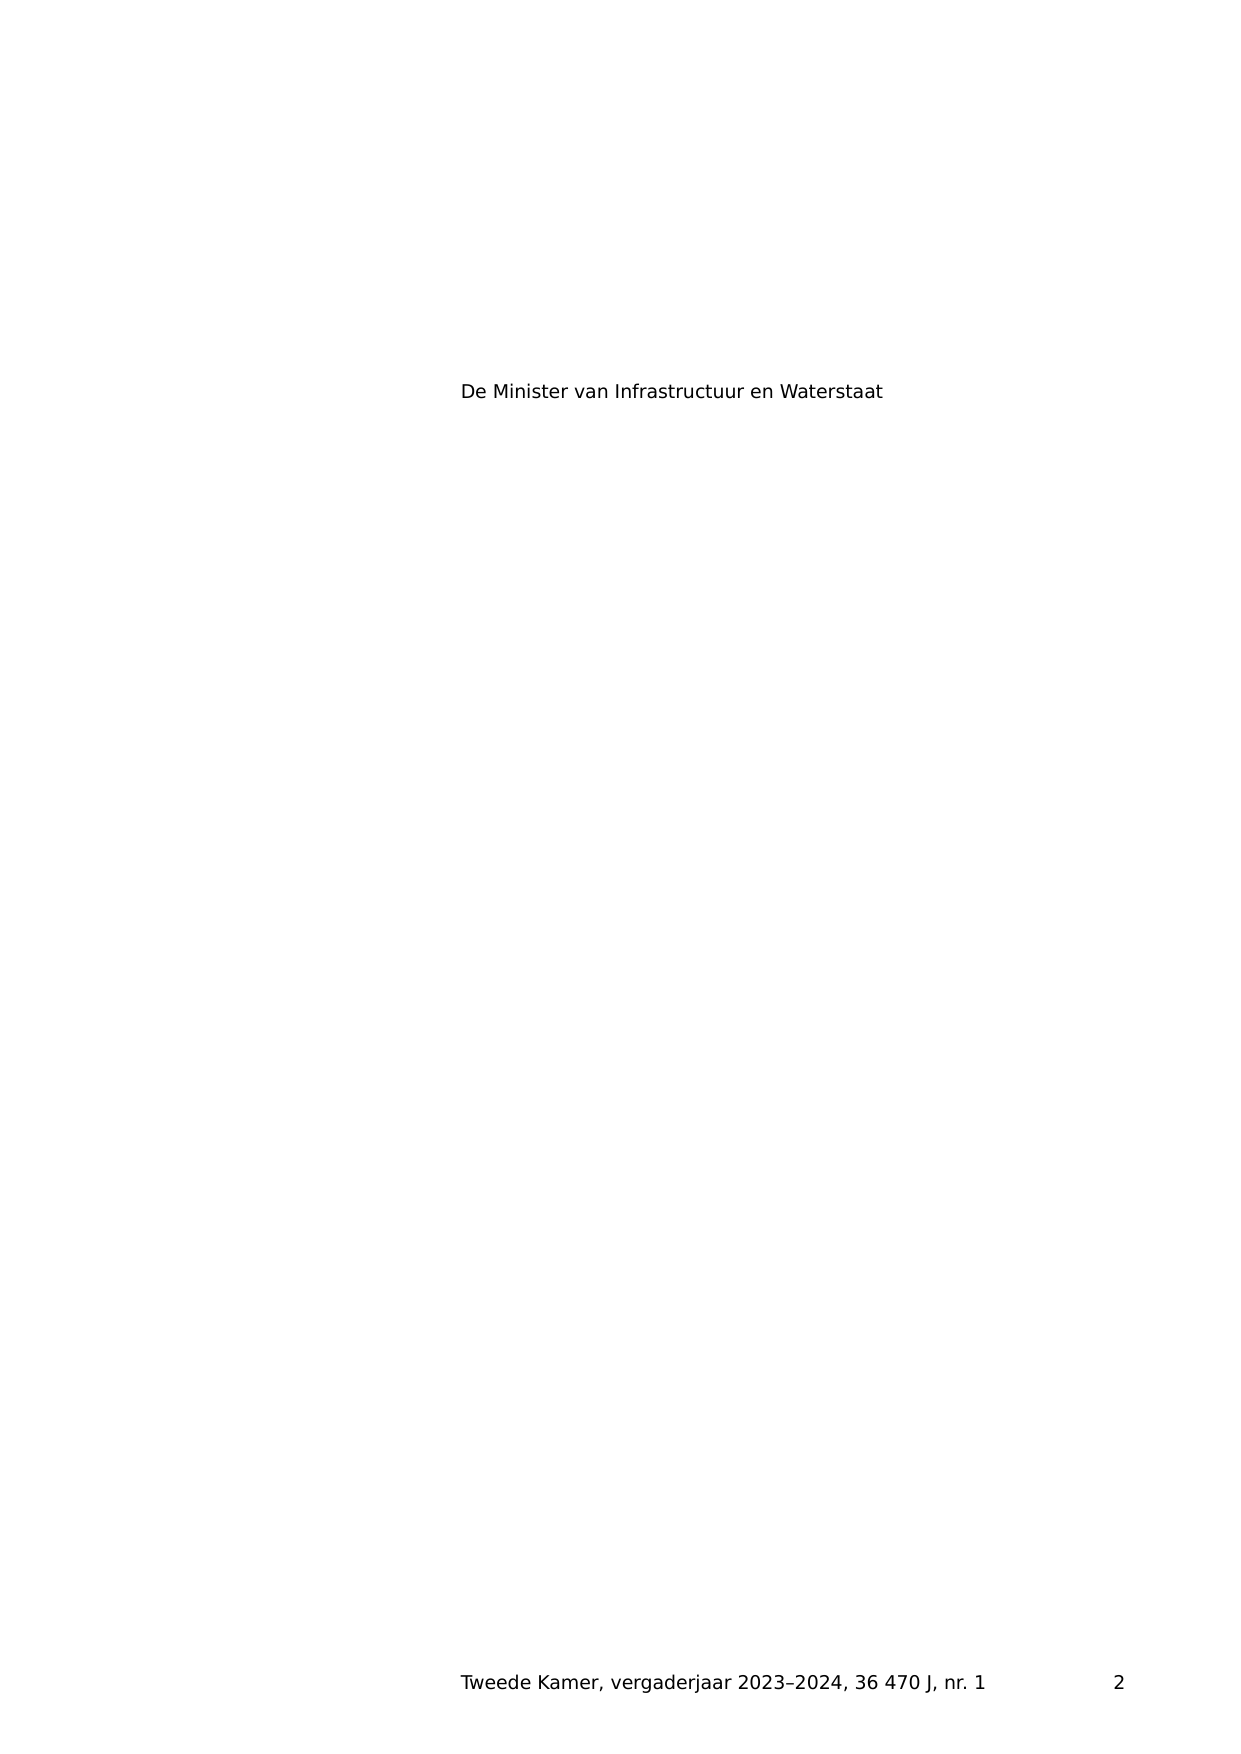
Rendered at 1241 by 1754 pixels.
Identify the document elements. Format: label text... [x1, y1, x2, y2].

text De Minister van Infrastructuur en Waterstaat [461, 381, 1125, 403]
